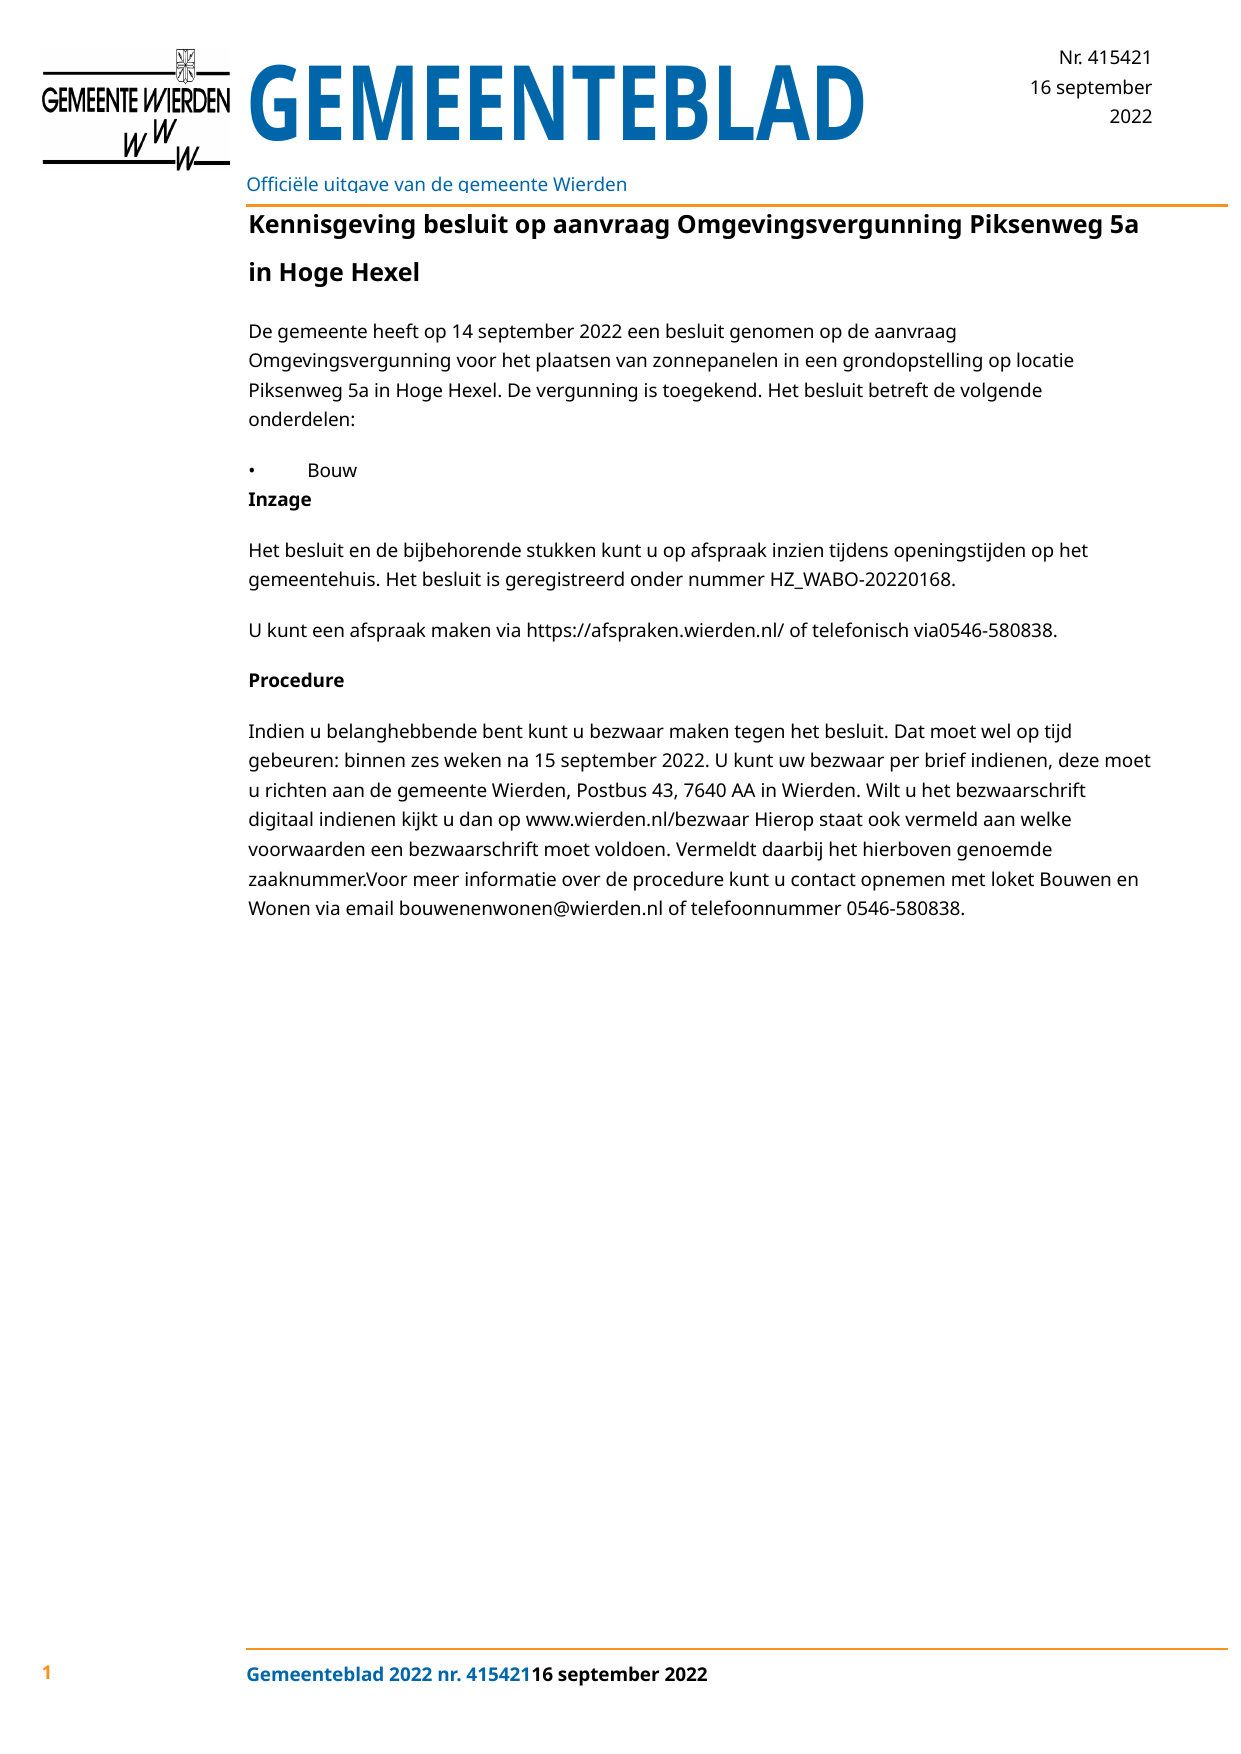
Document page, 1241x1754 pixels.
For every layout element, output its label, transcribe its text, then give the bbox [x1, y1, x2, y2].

text Inzage [248, 487, 1152, 512]
list Bouw [248, 457, 1152, 483]
text Procedure [248, 667, 1152, 693]
text Indien u belanghebbende bent kunt u bezwaar maken tegen het besluit. Dat moet wel op tijd gebeuren: binnen zes weken na 15 september 2022. U kunt uw bezwaar per brief indienen, deze moet u richten aan de gemeente Wierden, Postbus 43, 7640 AA in Wierden. Wilt u het bezwaarschrift digitaal indienen kijkt u dan op www.wierden.nl/bezwaar Hierop staat ook vermeld aan welke voorwaarden een bezwaarschrift moet voldoen. Vermeldt daarbij het hierboven genoemde zaaknummer.Voor meer informatie over de procedure kunt u contact opnemen met loket Bouwen en Wonen via email bouwenenwonen@wierden.nl of telefoonnummer 0546-580838. [248, 718, 1152, 921]
text De gemeente heeft op 14 september 2022 een besluit genomen op de aanvraag Omgevingsvergunning voor het plaatsen van zonnepanelen in een grondopstelling op locatie Piksenweg 5a in Hoge Hexel. De vergunning is toegekend. Het besluit betreft de volgende onderdelen: [248, 318, 1152, 432]
text U kunt een afspraak maken via https://afspraken.wierden.nl/ of telefonisch via0546-580838. [248, 617, 1152, 643]
text Kennisgeving besluit op aanvraag Omgevingsvergunning Piksenweg 5a in Hoge Hexel [248, 207, 1152, 288]
picture [41, 47, 231, 172]
text Het besluit en de bijbehorende stukken kunt u op afspraak inzien tijdens openingstijden op het gemeentehuis. Het besluit is geregistreerd onder nummer HZ_WABO-20220168. [248, 537, 1152, 592]
